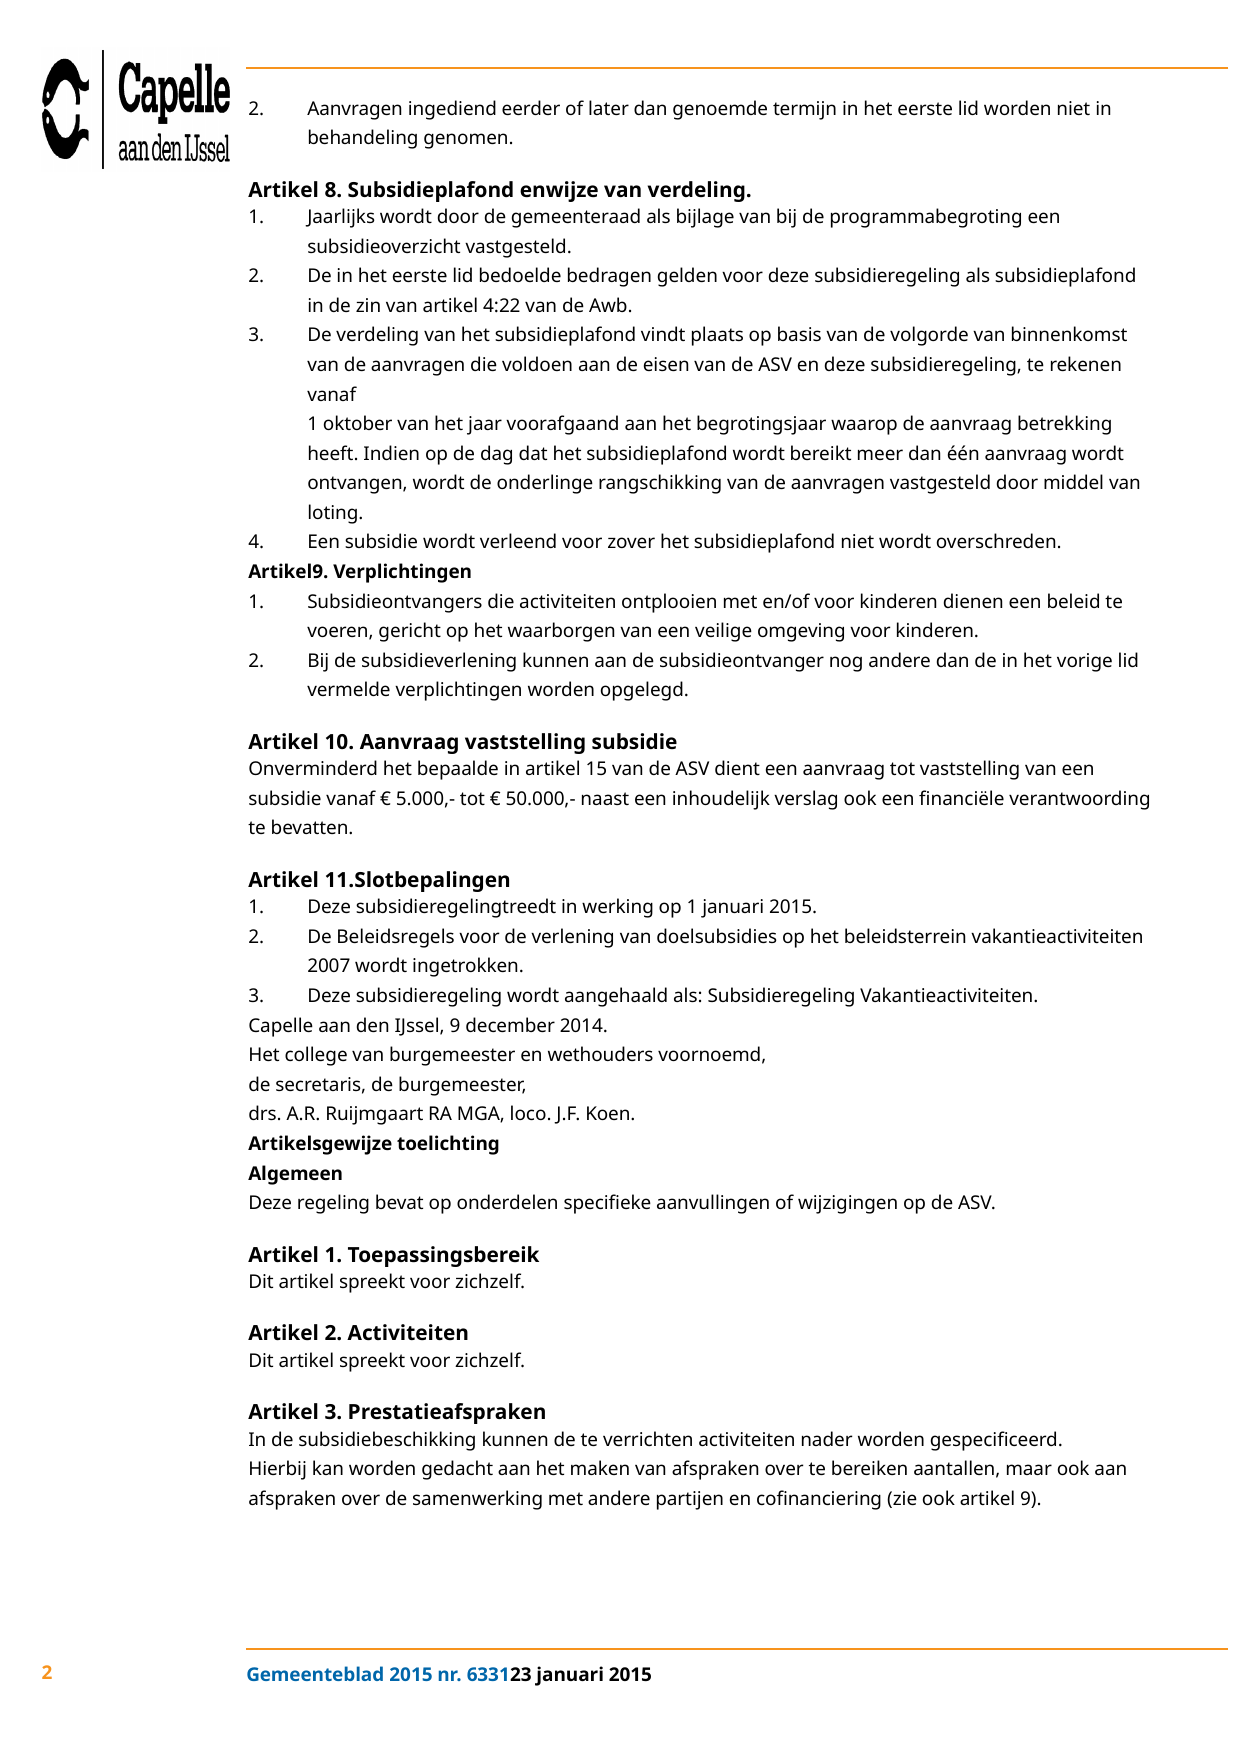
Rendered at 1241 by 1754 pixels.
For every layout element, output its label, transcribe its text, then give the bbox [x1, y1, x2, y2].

text Onverminderd het bepaalde in artikel 15 van de ASV dient een aanvraag tot vaststelling van een subsidie vanaf € 5.000,- tot € 50.000,- naast een inhoudelijk verslag ook een financiële verantwoording te bevatten. [248, 755, 1152, 840]
text Dit artikel spreekt voor zichzelf. [248, 1268, 1152, 1294]
text Artikel 11.Slotbepalingen [248, 865, 1152, 893]
text Het college van burgemeester en wethouders voornoemd, [248, 1041, 1152, 1067]
text Artikel 8. Subsidieplafond enwijze van verdeling. [248, 175, 1152, 203]
text Artikel 10. Aanvraag vaststelling subsidie [248, 727, 1152, 755]
text drs. A.R. Ruijmgaart RA MGA, loco. J.F. Koen. [248, 1101, 1152, 1126]
list 1 oktober van het jaar voorafgaand aan het begrotingsjaar waarop de aanvraag betrekking heeft. Indien op de dag dat het subsidieplafond wordt bereikt meer dan één aanvraag wordt ontvangen, wordt de onderlinge rangschikking van de aanvragen vastgesteld door middel van loting. [248, 410, 1152, 525]
text Artikel 1. Toepassingsbereik [248, 1240, 1152, 1268]
list Deze subsidieregeling wordt aangehaald als: Subsidieregeling Vakantieactiviteiten. [248, 982, 1152, 1008]
list Subsidieontvangers die activiteiten ontplooien met en/of voor kinderen dienen een beleid te voeren, gericht op het waarborgen van een veilige omgeving voor kinderen. [248, 588, 1152, 643]
text Capelle aan den IJssel, 9 december 2014. [248, 1012, 1152, 1037]
list Deze subsidieregelingtreedt in werking op 1 januari 2015. [248, 893, 1152, 919]
list De in het eerste lid bedoelde bedragen gelden voor deze subsidieregeling als subsidieplafond in de zin van artikel 4:22 van de Awb. [248, 262, 1152, 318]
list Aanvragen ingediend eerder of later dan genoemde termijn in het eerste lid worden niet in behandeling genomen. [248, 95, 1152, 150]
text Artikel 2. Activiteiten [248, 1318, 1152, 1347]
text Hierbij kan worden gedacht aan het maken van afspraken over te bereiken aantallen, maar ook aan afspraken over de samenwerking met andere partijen en cofinanciering (zie ook artikel 9). [248, 1455, 1152, 1511]
text Algemeen [248, 1160, 1152, 1185]
list De verdeling van het subsidieplafond vindt plaats op basis van de volgorde van binnenkomst van de aanvragen die voldoen aan de eisen van de ASV en deze subsidieregeling, te rekenen vanaf [248, 322, 1152, 406]
list Een subsidie wordt verleend voor zover het subsidieplafond niet wordt overschreden. [248, 529, 1152, 554]
text de secretaris, de burgemeester, [248, 1071, 1152, 1097]
text Artikelsgewijze toelichting [248, 1130, 1152, 1156]
text Artikel9. Verplichtingen [248, 558, 1152, 584]
picture [41, 47, 231, 172]
text In de subsidiebeschikking kunnen de te verrichten activiteiten nader worden gespecificeerd. [248, 1426, 1152, 1452]
list Bij de subsidieverlening kunnen aan de subsidieontvanger nog andere dan de in het vorige lid vermelde verplichtingen worden opgelegd. [248, 647, 1152, 702]
list Jaarlijks wordt door de gemeenteraad als bijlage van bij de programmabegroting een subsidieoverzicht vastgesteld. [248, 203, 1152, 258]
list De Beleidsregels voor de verlening van doelsubsidies op het beleidsterrein vakantieactiviteiten 2007 wordt ingetrokken. [248, 923, 1152, 978]
text Deze regeling bevat op onderdelen specifieke aanvullingen of wijzigingen op de ASV. [248, 1189, 1152, 1215]
text Artikel 3. Prestatieafspraken [248, 1397, 1152, 1426]
text Dit artikel spreekt voor zichzelf. [248, 1347, 1152, 1373]
